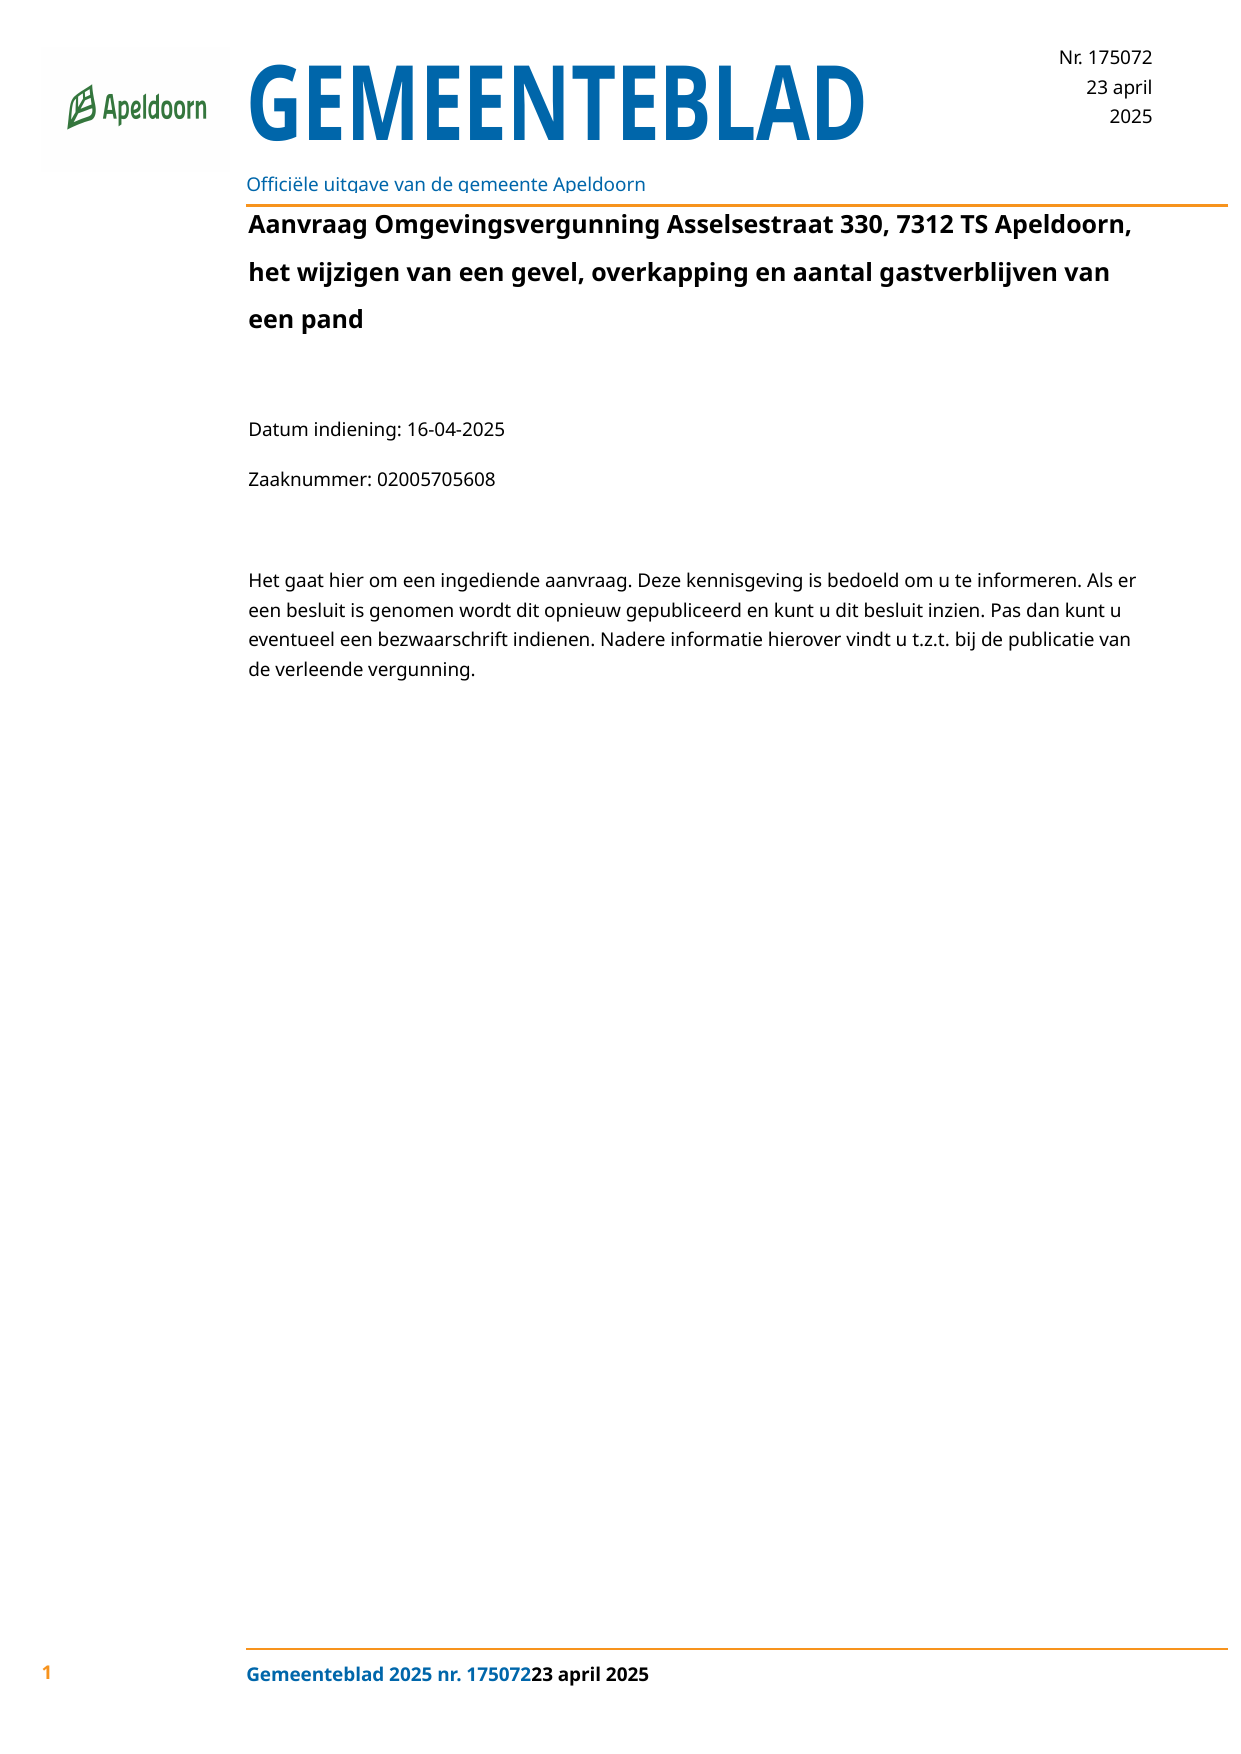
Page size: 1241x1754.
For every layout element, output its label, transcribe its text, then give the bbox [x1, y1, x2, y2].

text Aanvraag Omgevingsvergunning Asselsestraat 330, 7312 TS Apeldoorn, het wijzigen van een gevel, overkapping en aantal gastverblijven van een pand [248, 207, 1152, 336]
text Het gaat hier om een ingediende aanvraag. Deze kennisgeving is bedoeld om u te informeren. Als er een besluit is genomen wordt dit opnieuw gepubliceerd en kunt u dit besluit inzien. Pas dan kunt u eventueel een bezwaarschrift indienen. Nadere informatie hierover vindt u t.z.t. bij de publicatie van de verleende vergunning. [248, 567, 1152, 682]
text Datum indiening: 16-04-2025 [248, 416, 1152, 442]
text Zaaknummer: 02005705608 [248, 466, 1152, 492]
picture [41, 47, 231, 172]
